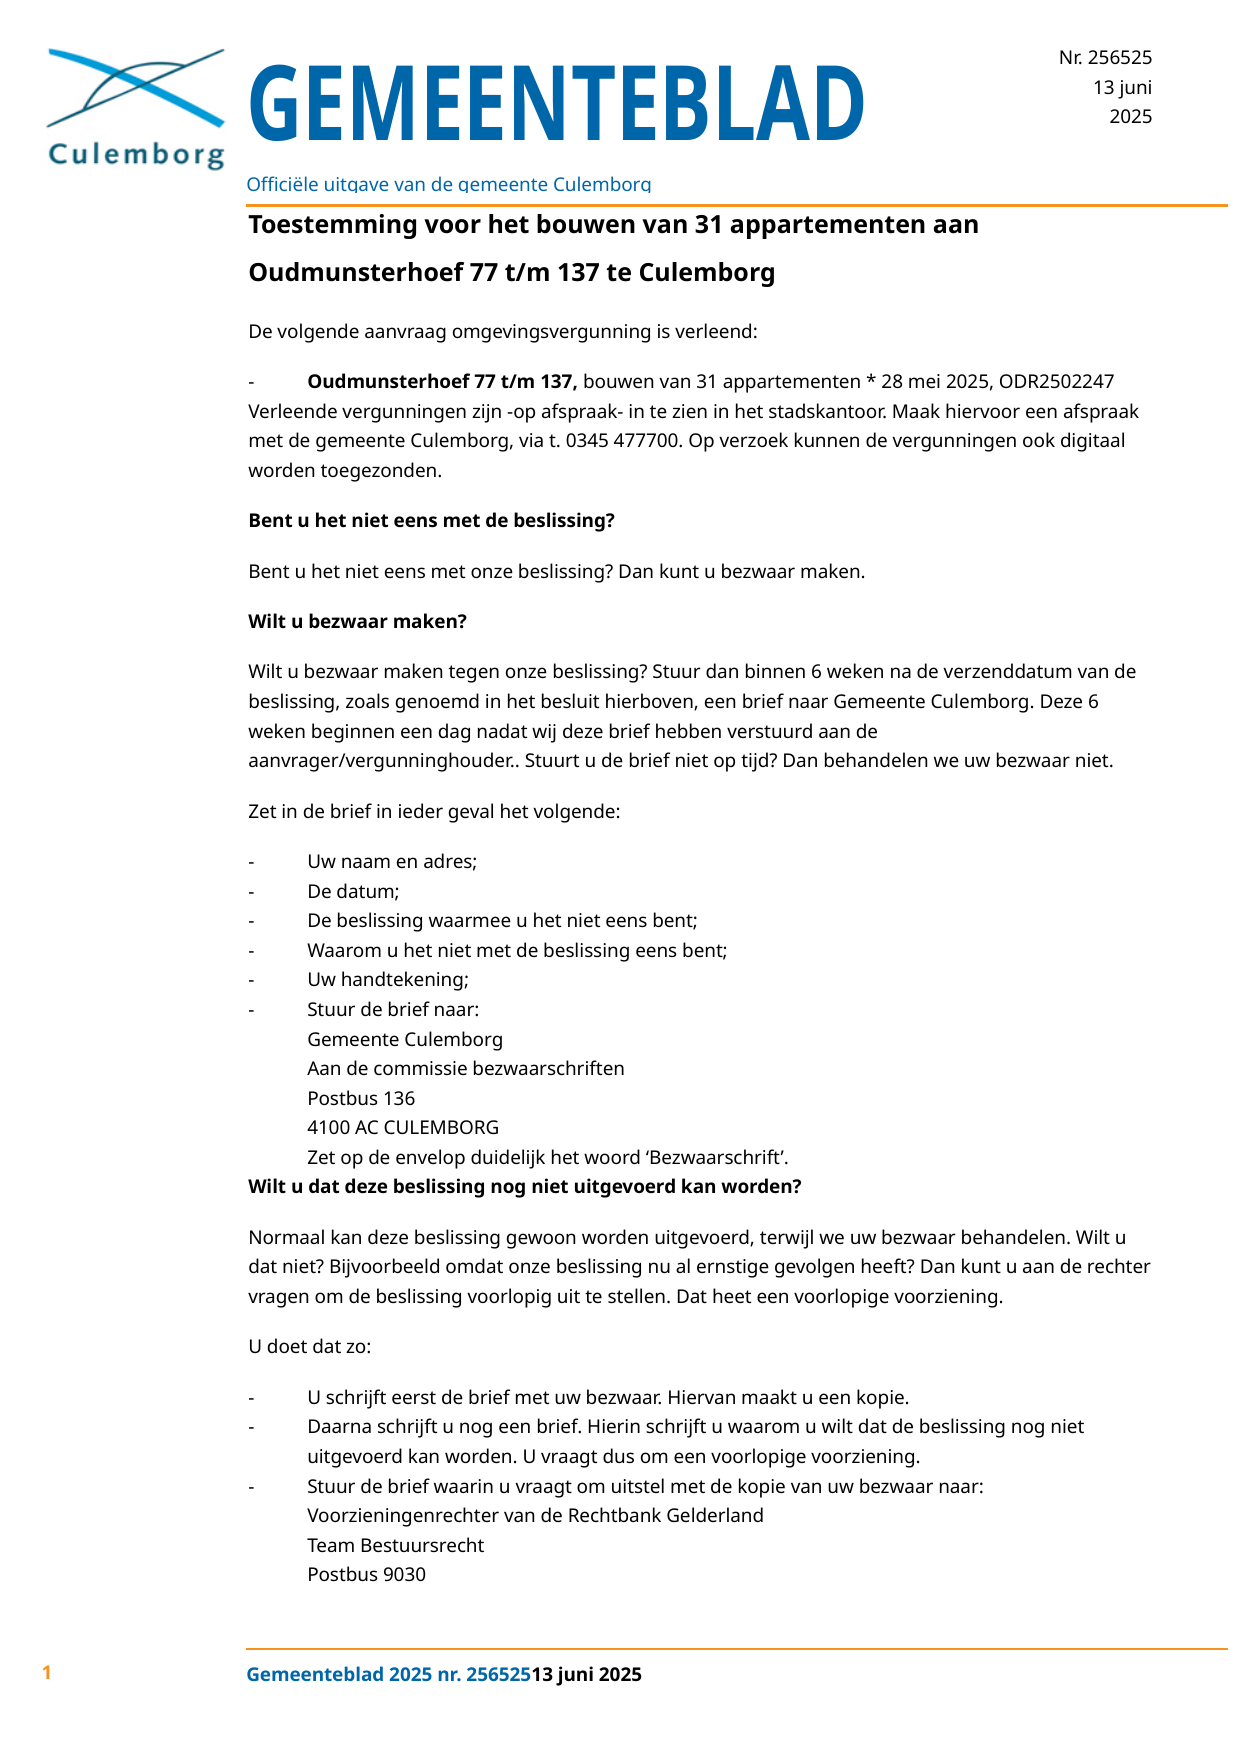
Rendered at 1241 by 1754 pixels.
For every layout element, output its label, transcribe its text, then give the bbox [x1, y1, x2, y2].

list Uw naam en adres; [248, 848, 1152, 874]
list Waarom u het niet met de beslissing eens bent; [248, 937, 1152, 963]
text U doet dat zo: [248, 1334, 1152, 1359]
list U schrijft eerst de brief met uw bezwaar. Hiervan maakt u een kopie. [248, 1384, 1152, 1410]
text Verleende vergunningen zijn -op afspraak- in te zien in het stadskantoor. Maak hiervoor een afspraak met de gemeente Culemborg, via t. 0345 477700. Op verzoek kunnen de vergunningen ook digitaal worden toegezonden. [248, 398, 1152, 483]
list Postbus 136 [248, 1085, 1152, 1111]
picture [41, 47, 231, 172]
list Zet op de envelop duidelijk het woord ‘Bezwaarschrift’. [248, 1144, 1152, 1170]
list Team Bestuursrecht [248, 1532, 1152, 1558]
text Wilt u dat deze beslissing nog niet uitgevoerd kan worden? [248, 1174, 1152, 1199]
text Wilt u bezwaar maken? [248, 608, 1152, 634]
text Zet in de brief in ieder geval het volgende: [248, 798, 1152, 824]
text Normaal kan deze beslissing gewoon worden uitgevoerd, terwijl we uw bezwaar behandelen. Wilt u dat niet? Bijvoorbeeld omdat onze beslissing nu al ernstige gevolgen heeft? Dan kunt u aan de rechter vragen om de beslissing voorlopig uit te stellen. Dat heet een voorlopige voorziening. [248, 1224, 1152, 1309]
text De volgende aanvraag omgevingsvergunning is verleend: [248, 318, 1152, 344]
list Postbus 9030 [248, 1562, 1152, 1587]
list De beslissing waarmee u het niet eens bent; [248, 907, 1152, 933]
text Bent u het niet eens met onze beslissing? Dan kunt u bezwaar maken. [248, 558, 1152, 584]
list Gemeente Culemborg [248, 1026, 1152, 1052]
list Daarna schrijft u nog een brief. Hierin schrijft u waarom u wilt dat de beslissing nog niet uitgevoerd kan worden. U vraagt dus om een voorlopige voorziening. [248, 1414, 1152, 1469]
text Bent u het niet eens met de beslissing? [248, 507, 1152, 533]
list Aan de commissie bezwaarschriften [248, 1055, 1152, 1081]
list 4100 AC CULEMBORG [248, 1114, 1152, 1140]
list Voorzieningenrechter van de Rechtbank Gelderland [248, 1502, 1152, 1528]
list De datum; [248, 878, 1152, 904]
list Stuur de brief naar: [248, 996, 1152, 1022]
list Uw handtekening; [248, 967, 1152, 992]
text Toestemming voor het bouwen van 31 appartementen aan Oudmunsterhoef 77 t/m 137 te Culemborg [248, 207, 1152, 288]
text Wilt u bezwaar maken tegen onze beslissing? Stuur dan binnen 6 weken na de verzenddatum van de beslissing, zoals genoemd in het besluit hierboven, een brief naar Gemeente Culemborg. Deze 6 weken beginnen een dag nadat wij deze brief hebben verstuurd aan de aanvrager/vergunninghouder.. Stuurt u de brief niet op tijd? Dan behandelen we uw bezwaar niet. [248, 659, 1152, 773]
list Stuur de brief waarin u vraagt om uitstel met de kopie van uw bezwaar naar: [248, 1473, 1152, 1499]
list Oudmunsterhoef 77 t/m 137, bouwen van 31 appartementen * 28 mei 2025, ODR2502247 [248, 368, 1152, 394]
